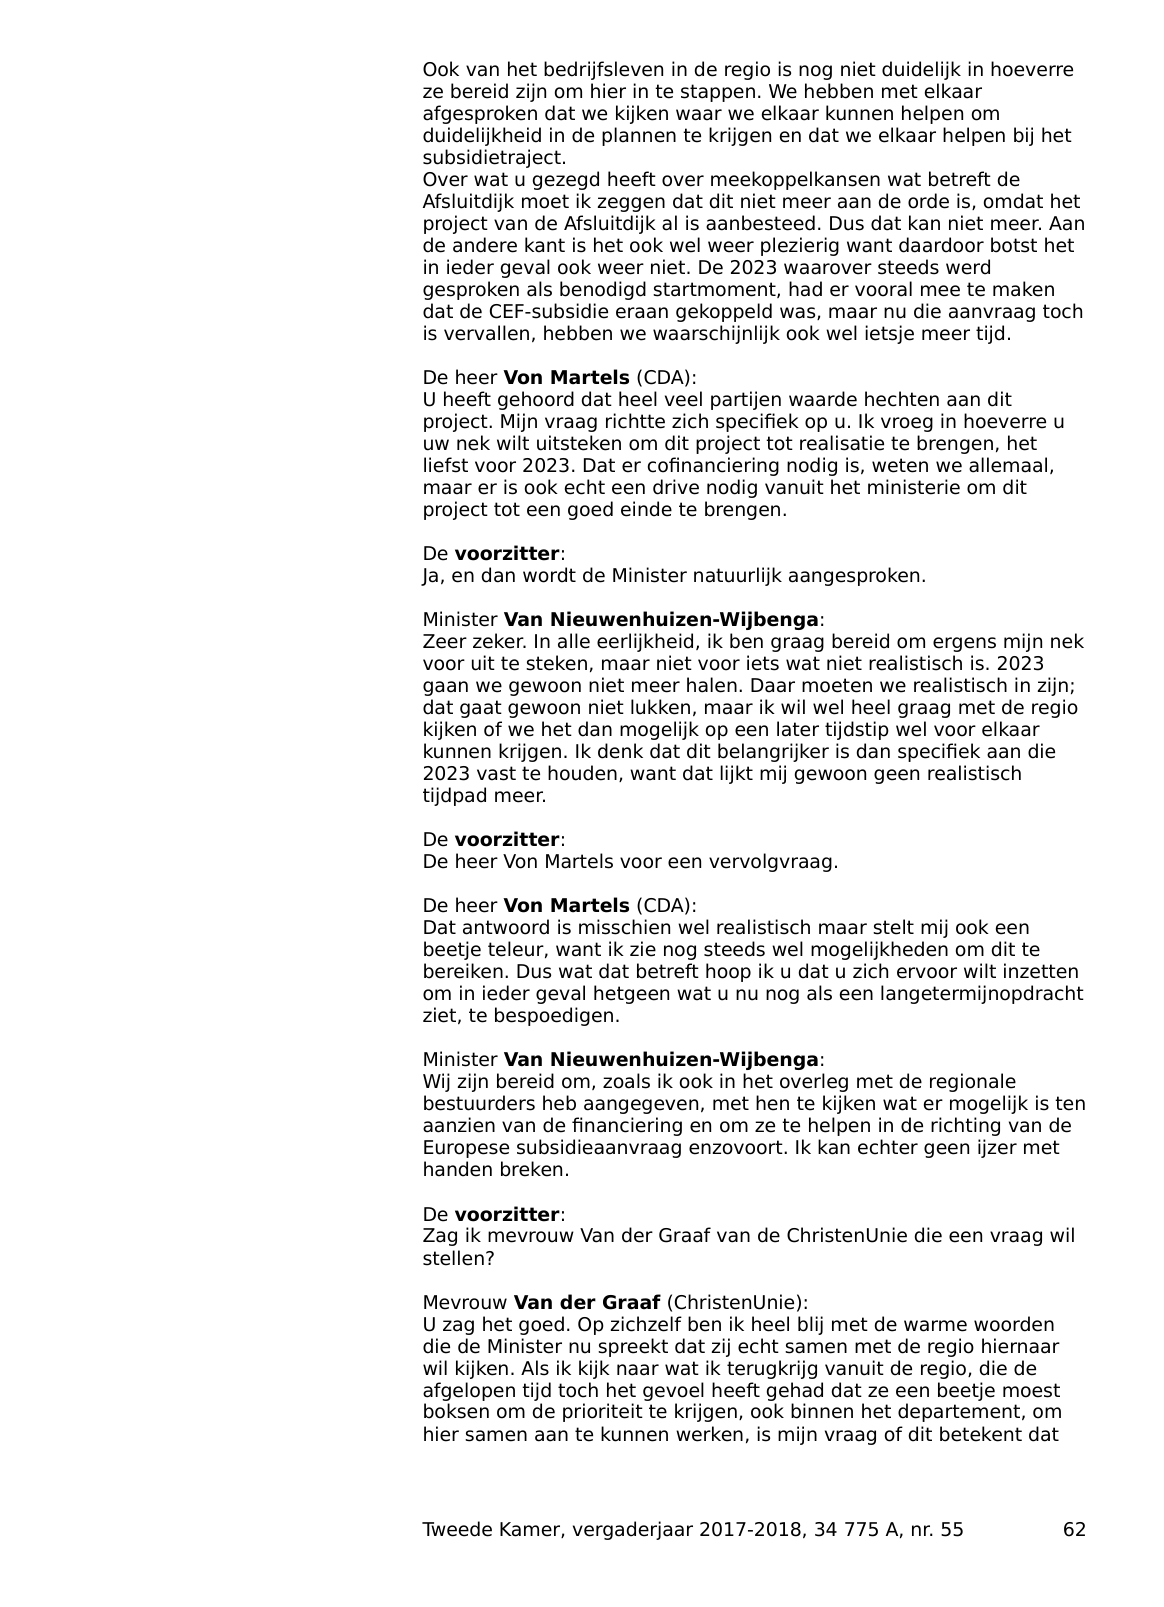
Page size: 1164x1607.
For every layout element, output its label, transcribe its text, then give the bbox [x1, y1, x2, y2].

text U heeft gehoord dat heel veel partijen waarde hechten aan dit project. Mijn vraag richtte zich specifiek op u. Ik vroeg in hoeverre u uw nek wilt uitsteken om dit project tot realisatie te brengen, het liefst voor 2023. Dat er cofinanciering nodig is, weten we allemaal, maar er is ook echt een drive nodig vanuit het ministerie om dit project tot een goed einde te brengen. [422, 389, 1087, 521]
text Ja, en dan wordt de Minister natuurlijk aangesproken. [422, 565, 1087, 587]
text De heer Von Martels voor een vervolgvraag. [422, 851, 1087, 873]
text De voorzitter: [422, 1203, 1087, 1225]
text Dat antwoord is misschien wel realistisch maar stelt mij ook een beetje teleur, want ik zie nog steeds wel mogelijkheden om dit te bereiken. Dus wat dat betreft hoop ik u dat u zich ervoor wilt inzetten om in ieder geval hetgeen wat u nu nog als een langetermijnopdracht ziet, te bespoedigen. [422, 917, 1087, 1027]
text De voorzitter: [422, 829, 1087, 851]
text Minister Van Nieuwenhuizen-Wijbenga: [422, 609, 1087, 631]
text U zag het goed. Op zichzelf ben ik heel blij met de warme woorden die de Minister nu spreekt dat zij echt samen met de regio hiernaar wil kijken. Als ik kijk naar wat ik terugkrijg vanuit de regio, die de afgelopen tijd toch het gevoel heeft gehad dat ze een beetje moest boksen om de prioriteit te krijgen, ook binnen het departement, om hier samen aan te kunnen werken, is mijn vraag of dit betekent dat [422, 1313, 1087, 1445]
text Zeer zeker. In alle eerlijkheid, ik ben graag bereid om ergens mijn nek voor uit te steken, maar niet voor iets wat niet realistisch is. 2023 gaan we gewoon niet meer halen. Daar moeten we realistisch in zijn; dat gaat gewoon niet lukken, maar ik wil wel heel graag met de regio kijken of we het dan mogelijk op een later tijdstip wel voor elkaar kunnen krijgen. Ik denk dat dit belangrijker is dan specifiek aan die 2023 vast te houden, want dat lijkt mij gewoon geen realistisch tijdpad meer. [422, 631, 1087, 807]
text De heer Von Martels (CDA): [422, 367, 1087, 389]
text Minister Van Nieuwenhuizen-Wijbenga: [422, 1049, 1087, 1071]
text De voorzitter: [422, 543, 1087, 565]
text Zag ik mevrouw Van der Graaf van de ChristenUnie die een vraag wil stellen? [422, 1225, 1087, 1269]
text Ook van het bedrijfsleven in de regio is nog niet duidelijk in hoeverre ze bereid zijn om hier in te stappen. We hebben met elkaar afgesproken dat we kijken waar we elkaar kunnen helpen om duidelijkheid in de plannen te krijgen en dat we elkaar helpen bij het subsidietraject. [422, 59, 1087, 169]
text De heer Von Martels (CDA): [422, 895, 1087, 917]
text Wij zijn bereid om, zoals ik ook in het overleg met de regionale bestuurders heb aangegeven, met hen te kijken wat er mogelijk is ten aanzien van de financiering en om ze te helpen in de richting van de Europese subsidieaanvraag enzovoort. Ik kan echter geen ijzer met handen breken. [422, 1071, 1087, 1181]
text Mevrouw Van der Graaf (ChristenUnie): [422, 1292, 1087, 1313]
text Over wat u gezegd heeft over meekoppelkansen wat betreft de Afsluitdijk moet ik zeggen dat dit niet meer aan de orde is, omdat het project van de Afsluitdijk al is aanbesteed. Dus dat kan niet meer. Aan de andere kant is het ook wel weer plezierig want daardoor botst het in ieder geval ook weer niet. De 2023 waarover steeds werd gesproken als benodigd startmoment, had er vooral mee te maken dat de CEF-subsidie eraan gekoppeld was, maar nu die aanvraag toch is vervallen, hebben we waarschijnlijk ook wel ietsje meer tijd. [422, 169, 1087, 345]
